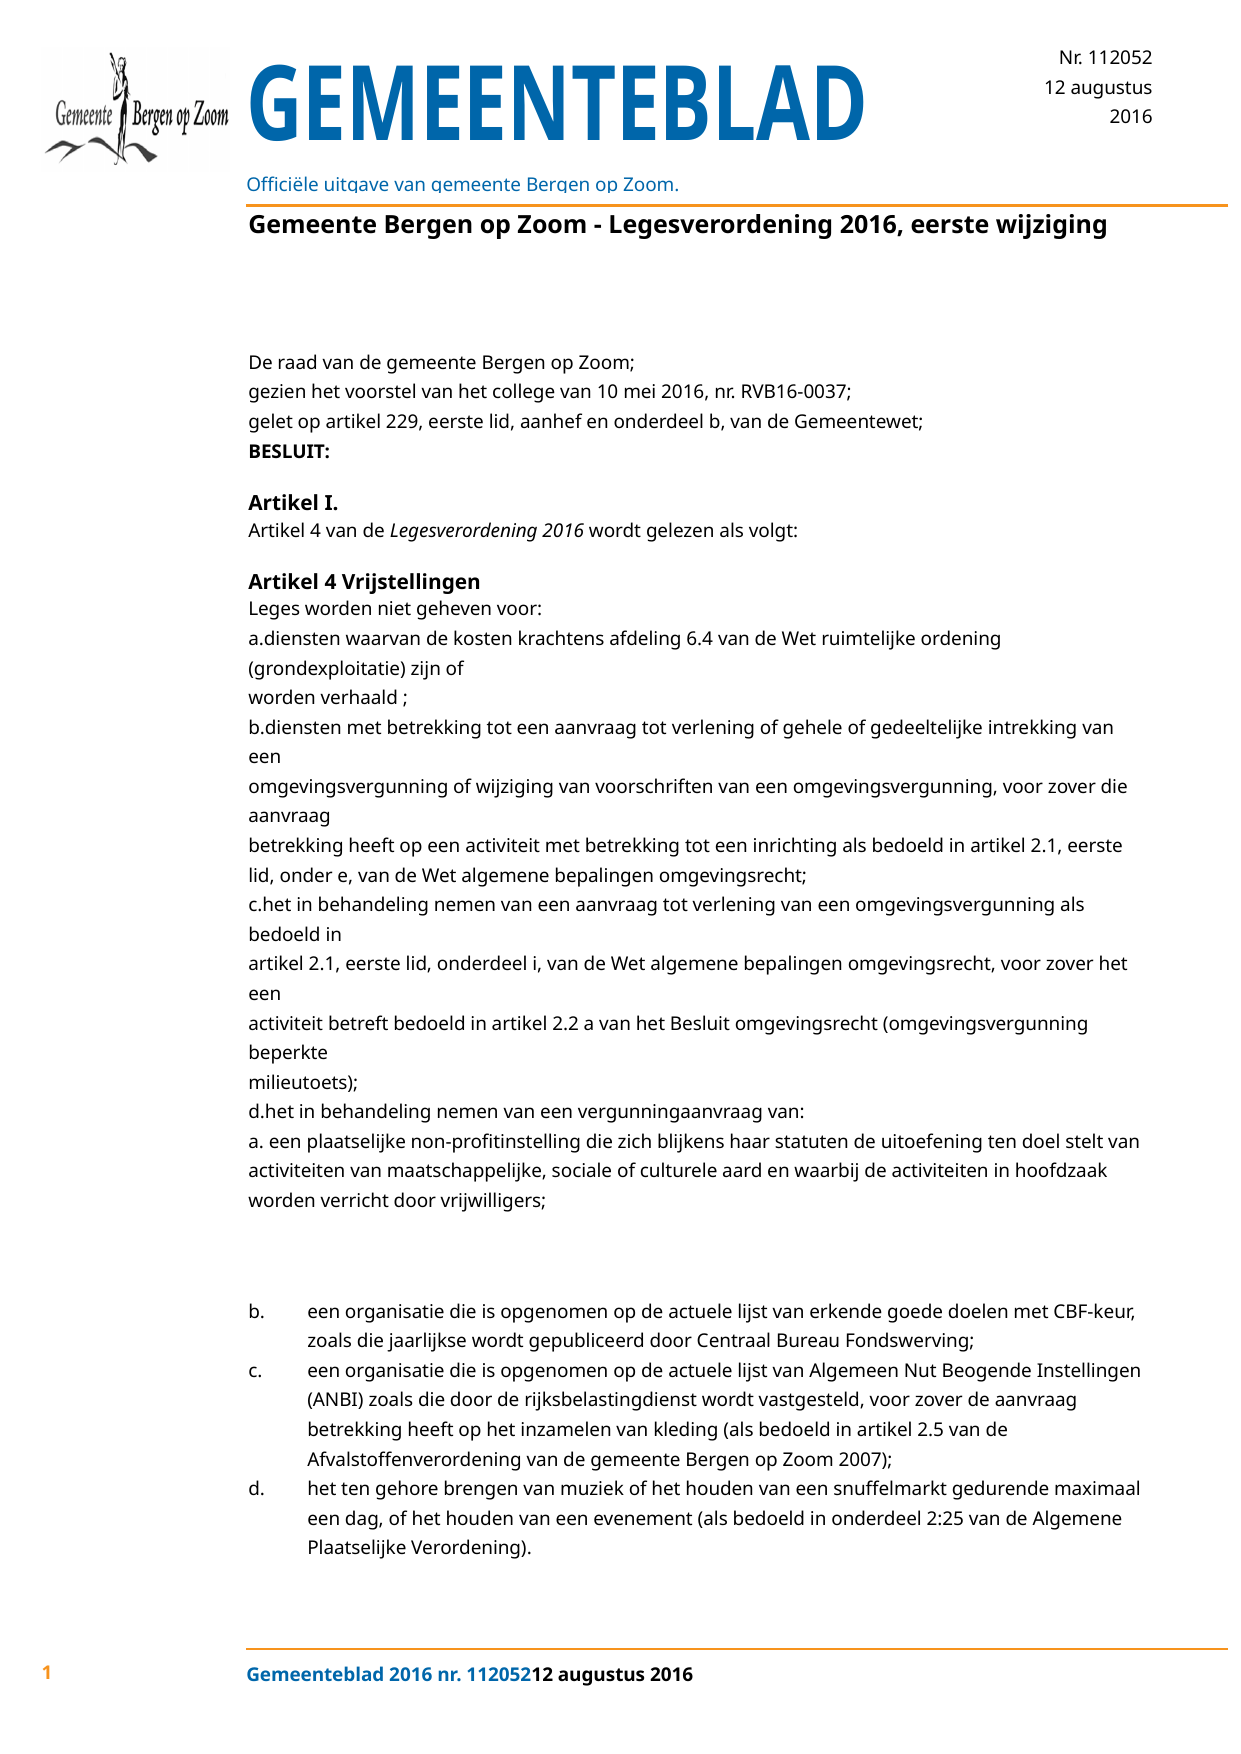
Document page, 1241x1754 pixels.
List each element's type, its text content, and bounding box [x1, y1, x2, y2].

picture [41, 47, 231, 172]
text d.het in behandeling nemen van een vergunningaanvraag van: [248, 1098, 1152, 1124]
text gezien het voorstel van het college van 10 mei 2016, nr. RVB16-0037; [248, 379, 1152, 404]
text Artikel 4 Vrijstellingen [248, 567, 1152, 596]
text betrekking heeft op een activiteit met betrekking tot een inrichting als bedoeld in artikel 2.1, eerste lid, onder e, van de Wet algemene bepalingen omgevingsrecht; [248, 832, 1152, 888]
list een organisatie die is opgenomen op de actuele lijst van erkende goede doelen met CBF-keur, zoals die jaarlijkse wordt gepubliceerd door Centraal Bureau Fondswerving; [248, 1298, 1152, 1353]
text De raad van de gemeente Bergen op Zoom; [248, 349, 1152, 375]
text Leges worden niet geheven voor: [248, 596, 1152, 621]
text Gemeente Bergen op Zoom - Legesverordening 2016, eerste wijziging [248, 207, 1152, 241]
text gelet op artikel 229, eerste lid, aanhef en onderdeel b, van de Gemeentewet; [248, 408, 1152, 434]
text activiteiten van maatschappelijke, sociale of culturele aard en waarbij de activiteiten in hoofdzaak worden verricht door vrijwilligers; [248, 1158, 1152, 1213]
list het ten gehore brengen van muziek of het houden van een snuffelmarkt gedurende maximaal een dag, of het houden van een evenement (als bedoeld in onderdeel 2:25 van de Algemene Plaatselijke Verordening). [248, 1475, 1152, 1560]
text worden verhaald ; [248, 684, 1152, 710]
list een organisatie die is opgenomen op de actuele lijst van Algemeen Nut Beogende Instellingen (ANBI) zoals die door de rijksbelastingdienst wordt vastgesteld, voor zover de aanvraag betrekking heeft op het inzamelen van kleding (als bedoeld in artikel 2.5 van de Afvalstoffenverordening van de gemeente Bergen op Zoom 2007); [248, 1357, 1152, 1472]
text a. een plaatselijke non-profitinstelling die zich blijkens haar statuten de uitoefening ten doel stelt van [248, 1128, 1152, 1154]
text BESLUIT: [248, 438, 1152, 464]
text milieutoets); [248, 1069, 1152, 1095]
text omgevingsvergunning of wijziging van voorschriften van een omgevingsvergunning, voor zover die aanvraag [248, 773, 1152, 828]
text a.diensten waarvan de kosten krachtens afdeling 6.4 van de Wet ruimtelijke ordening (grondexploitatie) zijn of [248, 625, 1152, 681]
text b.diensten met betrekking tot een aanvraag tot verlening of gehele of gedeeltelijke intrekking van een [248, 714, 1152, 769]
text activiteit betreft bedoeld in artikel 2.2 a van het Besluit omgevingsrecht (omgevingsvergunning beperkte [248, 1010, 1152, 1065]
text artikel 2.1, eerste lid, onderdeel i, van de Wet algemene bepalingen omgevingsrecht, voor zover het een [248, 951, 1152, 1006]
text c.het in behandeling nemen van een aanvraag tot verlening van een omgevingsvergunning als bedoeld in [248, 891, 1152, 947]
text Artikel 4 van de Legesverordening 2016 wordt gelezen als volgt: [248, 517, 1152, 542]
text Artikel I. [248, 488, 1152, 517]
